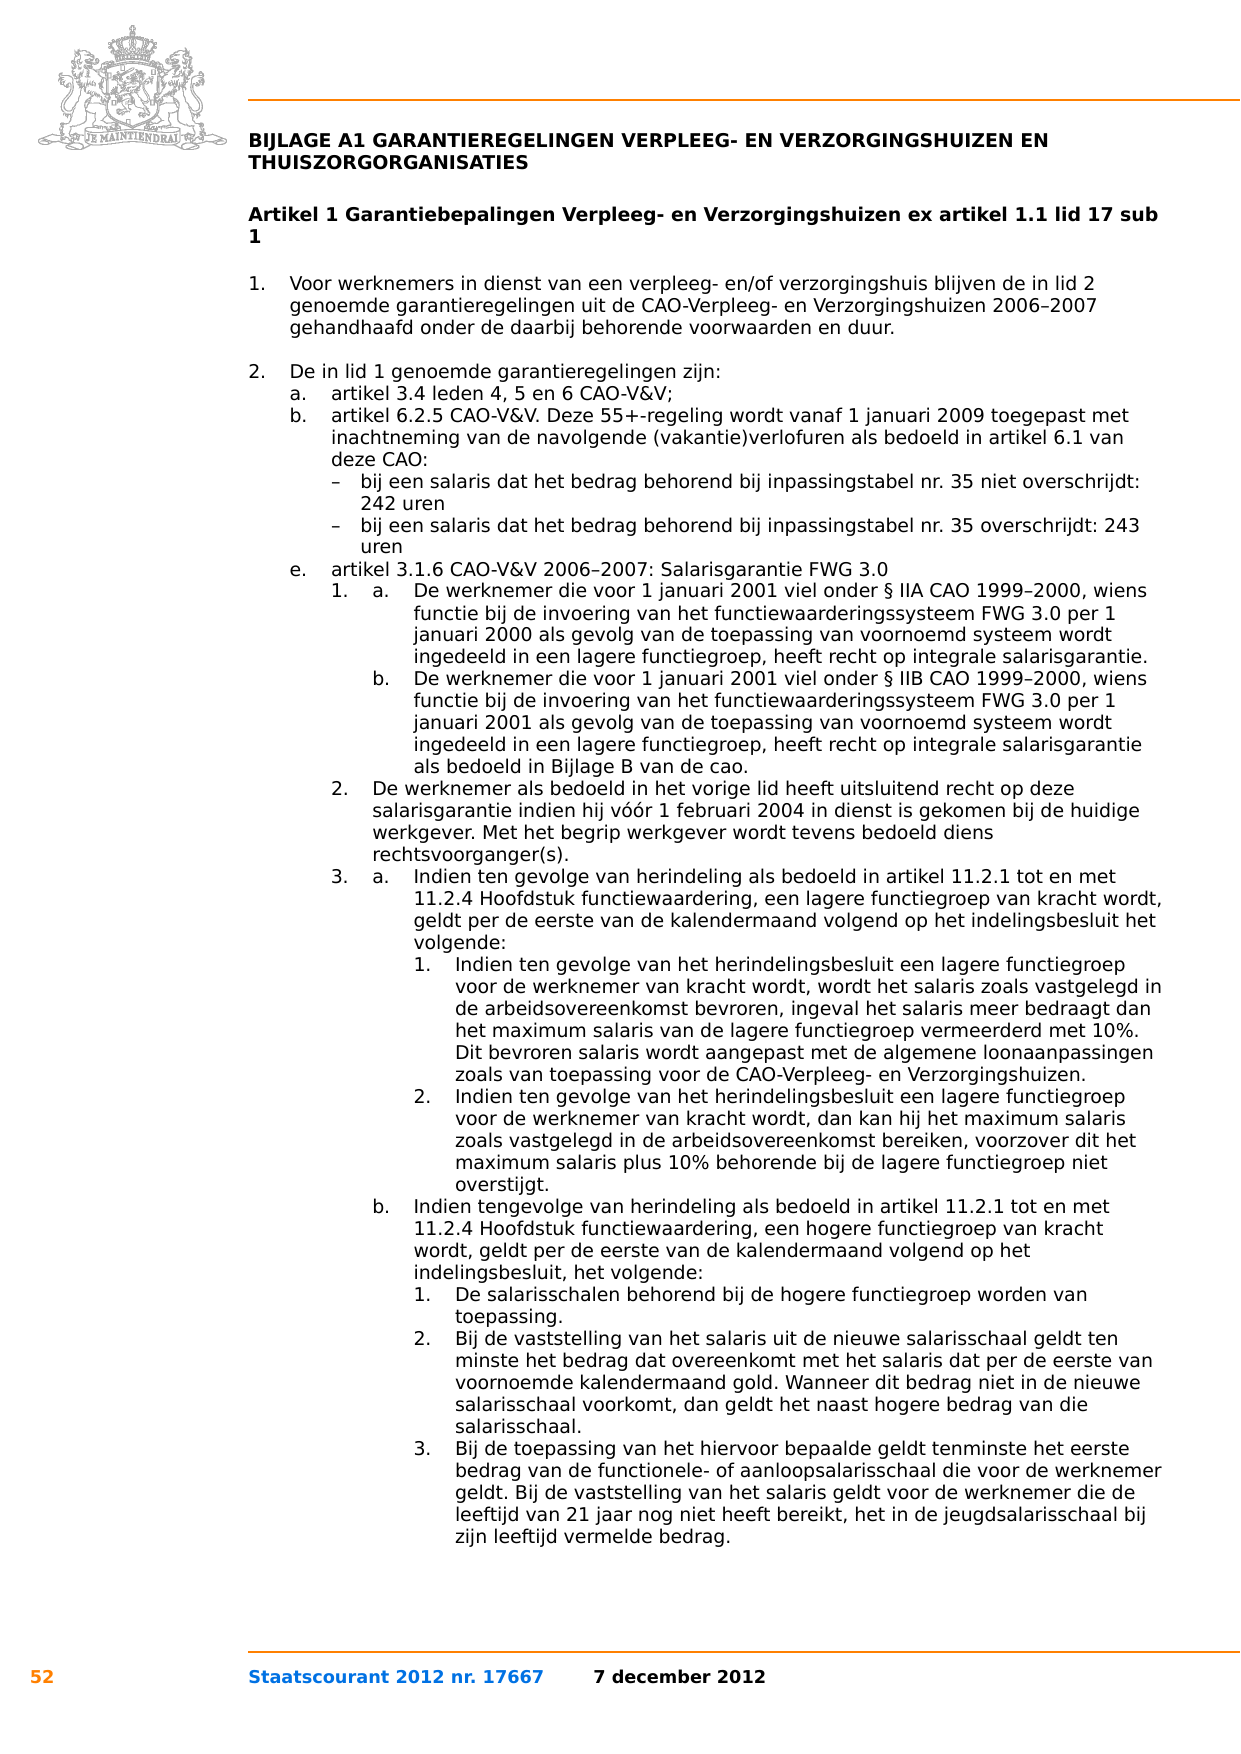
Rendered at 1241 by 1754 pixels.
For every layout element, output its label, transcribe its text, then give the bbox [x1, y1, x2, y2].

subtitle Artikel 1 Garantiebepalingen Verpleeg- en Verzorgingshuizen ex artikel 1.1 lid 17 sub 1 [248, 204, 1163, 248]
text 1. Voor werknemers in dienst van een verpleeg- en/of verzorgingshuis blijven de in lid 2 genoemde garantieregelingen uit de CAO-Verpleeg- en Verzorgingshuizen 2006–2007 gehandhaafd onder de daarbij behorende voorwaarden en duur. [248, 273, 1163, 339]
text 2. De in lid 1 genoemde garantieregelingen zijn: [248, 361, 1163, 383]
text – bij een salaris dat het bedrag behorend bij inpassingstabel nr. 35 niet overschrijdt: 242 uren [331, 471, 1163, 514]
text 2. De werknemer als bedoeld in het vorige lid heeft uitsluitend recht op deze salarisgarantie indien hij vóór 1 februari 2004 in dienst is gekomen bij de huidige werkgever. Met het begrip werkgever wordt tevens bedoeld diens rechtsvoorganger(s). [331, 778, 1163, 866]
picture [38, 25, 227, 150]
text 2. Bij de vaststelling van het salaris uit de nieuwe salarisschaal geldt ten minste het bedrag dat overeenkomt met het salaris dat per de eerste van voornoemde kalendermaand gold. Wanneer dit bedrag niet in de nieuwe salarisschaal voorkomt, dan geldt het naast hogere bedrag van die salarisschaal. [413, 1328, 1163, 1438]
text b. artikel 6.2.5 CAO-V&V. Deze 55+-regeling wordt vanaf 1 januari 2009 toegepast met inachtneming van de navolgende (vakantie)verlofuren als bedoeld in artikel 6.1 van deze CAO: [289, 404, 1163, 471]
text e. artikel 3.1.6 CAO-V&V 2006–2007: Salarisgarantie FWG 3.0 [289, 558, 1163, 580]
text b. Indien tengevolge van herindeling als bedoeld in artikel 11.2.1 tot en met 11.2.4 Hoofdstuk functiewaardering, een hogere functiegroep van kracht wordt, geldt per de eerste van de kalendermaand volgend op het indelingsbesluit, het volgende: [372, 1196, 1163, 1284]
text 1. De salarisschalen behorend bij de hogere functiegroep worden van toepassing. [413, 1284, 1163, 1328]
text 2. Indien ten gevolge van het herindelingsbesluit een lagere functiegroep voor de werknemer van kracht wordt, dan kan hij het maximum salaris zoals vastgelegd in de arbeidsovereenkomst bereiken, voorzover dit het maximum salaris plus 10% behorende bij de lagere functiegroep niet overstijgt. [413, 1086, 1163, 1196]
text – bij een salaris dat het bedrag behorend bij inpassingstabel nr. 35 overschrijdt: 243 uren [331, 514, 1163, 558]
text b. De werknemer die voor 1 januari 2001 viel onder § IIB CAO 1999–2000, wiens functie bij de invoering van het functiewaarderingssysteem FWG 3.0 per 1 januari 2001 als gevolg van de toepassing van voornoemd systeem wordt ingedeeld in een lagere functiegroep, heeft recht op integrale salarisgarantie als bedoeld in Bijlage B van de cao. [372, 668, 1163, 778]
text a. artikel 3.4 leden 4, 5 en 6 CAO-V&V; [289, 383, 1163, 404]
text 1. a. De werknemer die voor 1 januari 2001 viel onder § IIA CAO 1999–2000, wiens functie bij de invoering van het functiewaarderingssysteem FWG 3.0 per 1 januari 2000 als gevolg van de toepassing van voornoemd systeem wordt ingedeeld in een lagere functiegroep, heeft recht op integrale salarisgarantie. [331, 580, 1163, 668]
text 3. a. Indien ten gevolge van herindeling als bedoeld in artikel 11.2.1 tot en met 11.2.4 Hoofdstuk functiewaardering, een lagere functiegroep van kracht wordt, geldt per de eerste van de kalendermaand volgend op het indelingsbesluit het volgende: [331, 866, 1163, 954]
text 1. Indien ten gevolge van het herindelingsbesluit een lagere functiegroep voor de werknemer van kracht wordt, wordt het salaris zoals vastgelegd in de arbeidsovereenkomst bevroren, ingeval het salaris meer bedraagt dan het maximum salaris van de lagere functiegroep vermeerderd met 10%. Dit bevroren salaris wordt aangepast met de algemene loonaanpassingen zoals van toepassing voor de CAO-Verpleeg- en Verzorgingshuizen. [413, 954, 1163, 1086]
subtitle BIJLAGE A1 GARANTIEREGELINGEN VERPLEEG- EN VERZORGINGSHUIZEN EN THUISZORGORGANISATIES [248, 130, 1163, 174]
text 3. Bij de toepassing van het hiervoor bepaalde geldt tenminste het eerste bedrag van de functionele- of aanloopsalarisschaal die voor de werknemer geldt. Bij de vaststelling van het salaris geldt voor de werknemer die de leeftijd van 21 jaar nog niet heeft bereikt, het in de jeugdsalarisschaal bij zijn leeftijd vermelde bedrag. [413, 1438, 1163, 1547]
